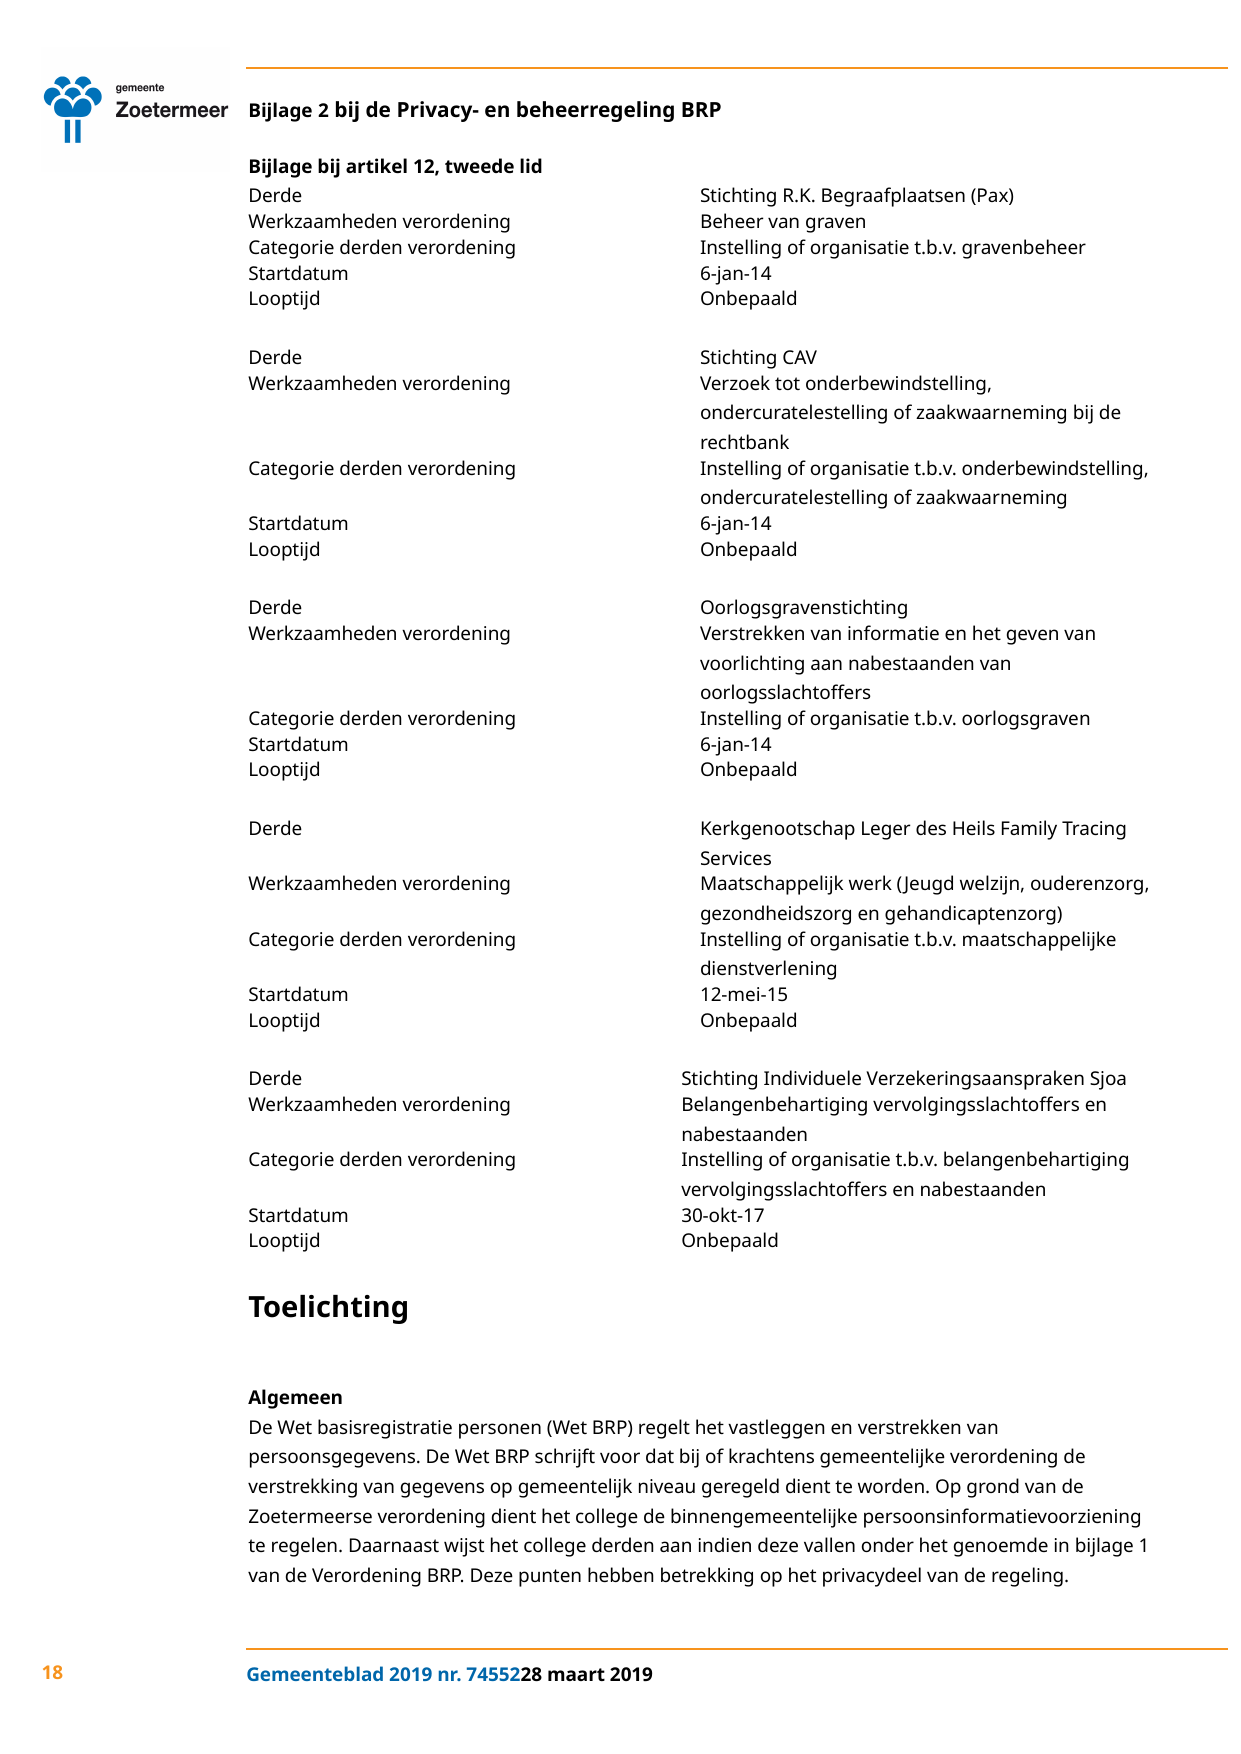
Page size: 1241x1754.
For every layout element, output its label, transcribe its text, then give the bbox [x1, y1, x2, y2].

table_cell Werkzaamheden verordening [248, 871, 700, 926]
table_header Derde [248, 1066, 681, 1091]
table_cell Werkzaamheden verordening [248, 620, 700, 705]
table_cell Instelling of organisatie t.b.v. oorlogsgraven [700, 705, 1152, 731]
table_cell Onbepaald [700, 1007, 1152, 1033]
table_cell Onbepaald [700, 757, 1152, 782]
table_cell 30-okt-17 [681, 1202, 1152, 1228]
table_header Stichting Individuele Verzekeringsaanspraken Sjoa [681, 1066, 1152, 1091]
table_cell Instelling of organisatie t.b.v. maatschappelijke dienstverlening [700, 926, 1152, 981]
table_header Derde [248, 595, 700, 620]
table_cell Startdatum [248, 510, 700, 536]
text Toelichting [248, 1286, 1152, 1326]
table_header Stichting R.K. Begraafplaatsen (Pax) [700, 183, 1152, 208]
table_cell Verstrekken van informatie en het geven van voorlichting aan nabestaanden van oorlogsslachtoffers [700, 620, 1152, 705]
table_cell Onbepaald [681, 1228, 1152, 1253]
table_header Stichting CAV [700, 344, 1152, 370]
table_header Derde [248, 815, 700, 871]
table_cell Instelling of organisatie t.b.v. onderbewindstelling, ondercuratelestelling of zaakwaarneming [700, 455, 1152, 510]
table_header Kerkgenootschap Leger des Heils Family Tracing Services [700, 815, 1152, 871]
table_cell Instelling of organisatie t.b.v. gravenbeheer [700, 234, 1152, 260]
table_cell Looptijd [248, 1228, 681, 1253]
table_cell Belangenbehartiging vervolgingsslachtoffers en nabestaanden [681, 1091, 1152, 1147]
table_cell Startdatum [248, 731, 700, 757]
table_cell 6-jan-14 [700, 260, 1152, 286]
table_cell Looptijd [248, 1007, 700, 1033]
table_header Derde [248, 183, 700, 208]
table_cell Looptijd [248, 286, 700, 311]
table_header Oorlogsgravenstichting [700, 595, 1152, 620]
table_cell Looptijd [248, 536, 700, 562]
table_cell Startdatum [248, 260, 700, 286]
table_cell Categorie derden verordening [248, 234, 700, 260]
table_cell Werkzaamheden verordening [248, 208, 700, 234]
table_cell Startdatum [248, 981, 700, 1007]
table_cell Instelling of organisatie t.b.v. belangenbehartiging vervolgingsslachtoffers en nabestaanden [681, 1147, 1152, 1202]
table_cell Beheer van graven [700, 208, 1152, 234]
text Algemeen [248, 1384, 1152, 1410]
table_cell Startdatum [248, 1202, 681, 1228]
table_cell Werkzaamheden verordening [248, 370, 700, 455]
table_cell Maatschappelijk werk (Jeugd welzijn, ouderenzorg, gezondheidszorg en gehandicaptenzorg) [700, 871, 1152, 926]
table_cell Categorie derden verordening [248, 705, 700, 731]
text Bijlage bij artikel 12, tweede lid [248, 153, 1152, 179]
table_cell Onbepaald [700, 536, 1152, 562]
table_header Derde [248, 344, 700, 370]
table_cell Verzoek tot onderbewindstelling, ondercuratelestelling of zaakwaarneming bij de rechtbank [700, 370, 1152, 455]
table_cell Categorie derden verordening [248, 926, 700, 981]
table_cell 6-jan-14 [700, 731, 1152, 757]
table_cell 12-mei-15 [700, 981, 1152, 1007]
table_cell 6-jan-14 [700, 510, 1152, 536]
text De Wet basisregistratie personen (Wet BRP) regelt het vastleggen en verstrekken van persoonsgegevens. De Wet BRP schrijft voor dat bij of krachtens gemeentelijke verordening de verstrekking van gegevens op gemeentelijk niveau geregeld dient te worden. Op grond van de Zoetermeerse verordening dient het college de binnengemeentelijke persoonsinformatievoorziening te regelen. Daarnaast wijst het college derden aan indien deze vallen onder het genoemde in bijlage 1 van de Verordening BRP. Deze punten hebben betrekking op het privacydeel van de regeling. [248, 1414, 1152, 1588]
table_cell Onbepaald [700, 286, 1152, 311]
table_cell Looptijd [248, 757, 700, 782]
picture [41, 47, 231, 172]
table_cell Categorie derden verordening [248, 1147, 681, 1202]
table_cell Werkzaamheden verordening [248, 1091, 681, 1147]
table_cell Categorie derden verordening [248, 455, 700, 510]
text Bijlage 2 bij de Privacy- en beheerregeling BRP [248, 95, 1152, 123]
